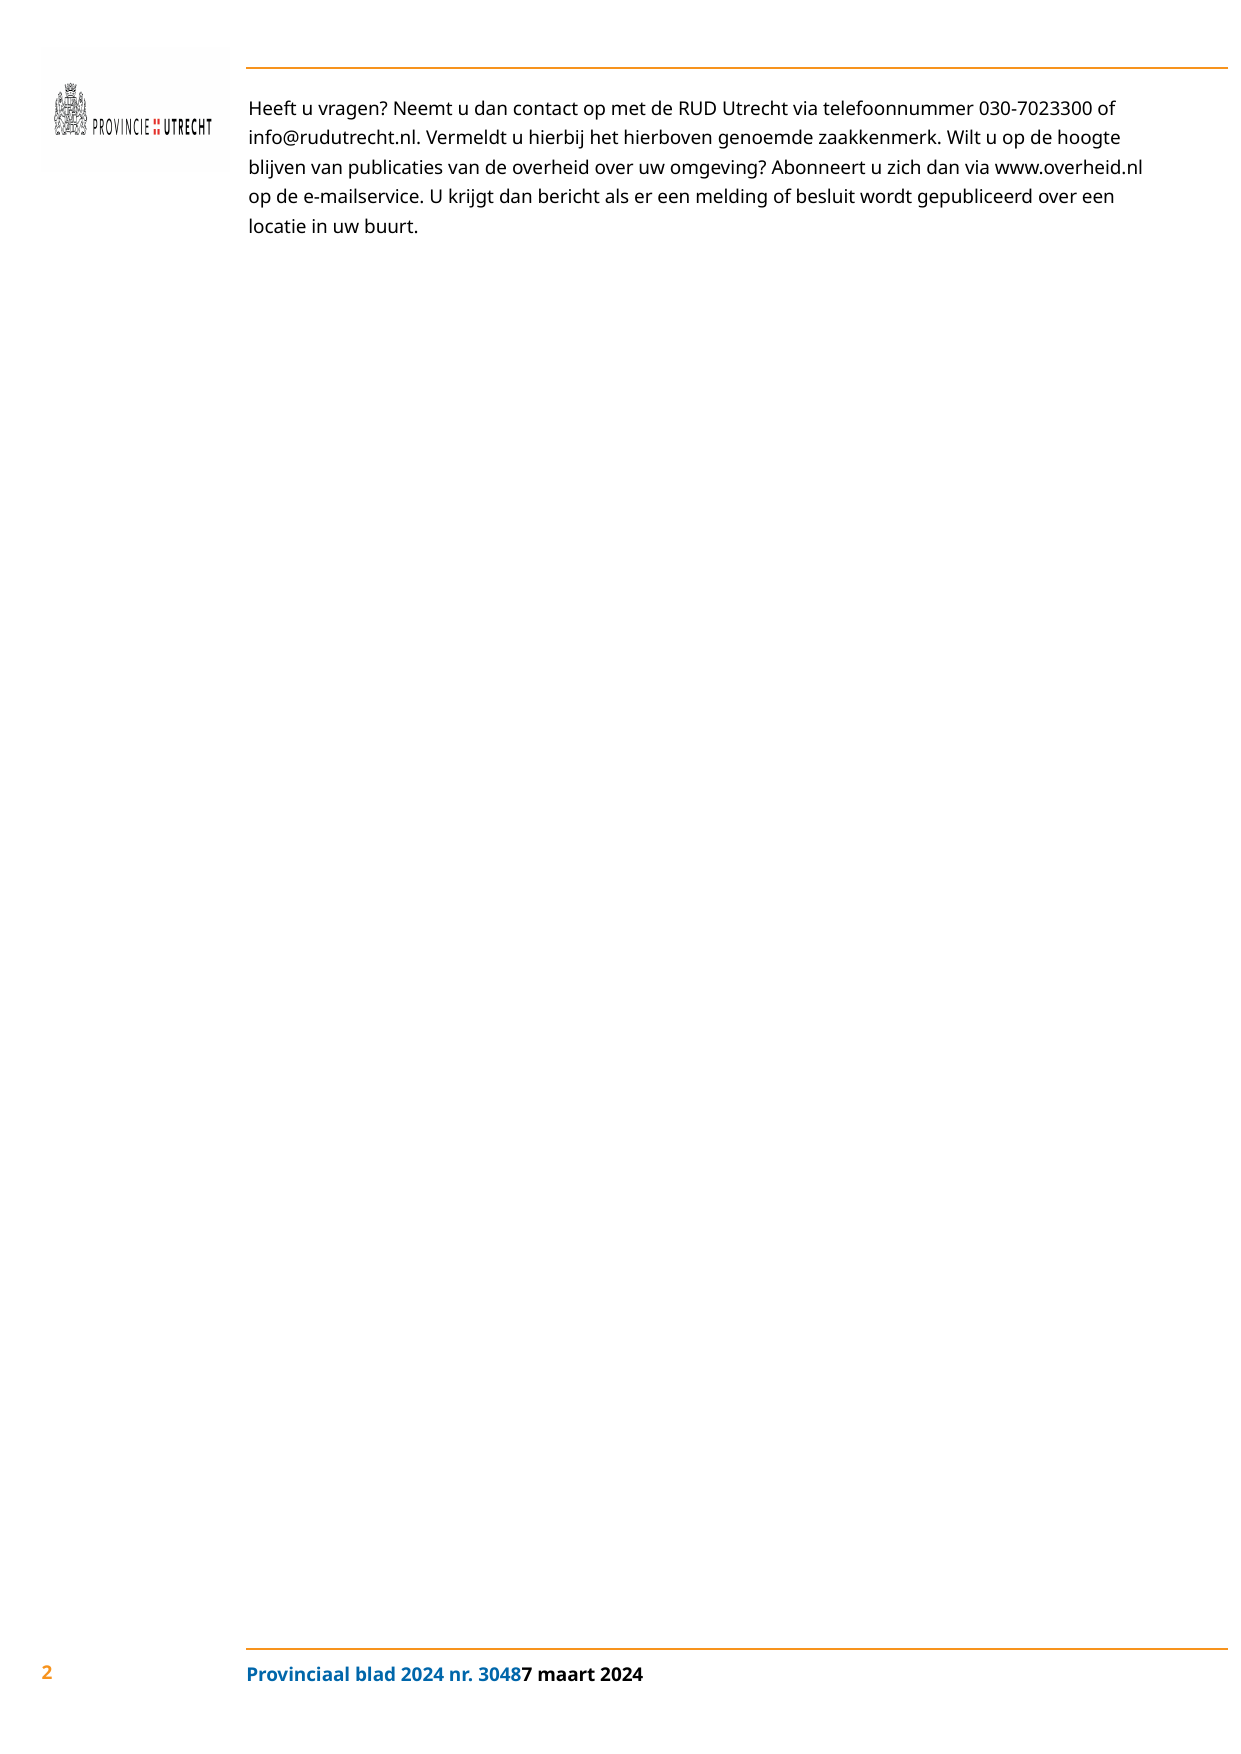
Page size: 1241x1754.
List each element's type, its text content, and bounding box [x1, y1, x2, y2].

picture [41, 47, 231, 172]
text Heeft u vragen? Neemt u dan contact op met de RUD Utrecht via telefoonnummer 030-7023300 of info@rudutrecht.nl. Vermeldt u hierbij het hierboven genoemde zaakkenmerk. Wilt u op de hoogte blijven van publicaties van de overheid over uw omgeving? Abonneert u zich dan via www.overheid.nl op de e-mailservice. U krijgt dan bericht als er een melding of besluit wordt gepubliceerd over een locatie in uw buurt. [248, 95, 1152, 239]
